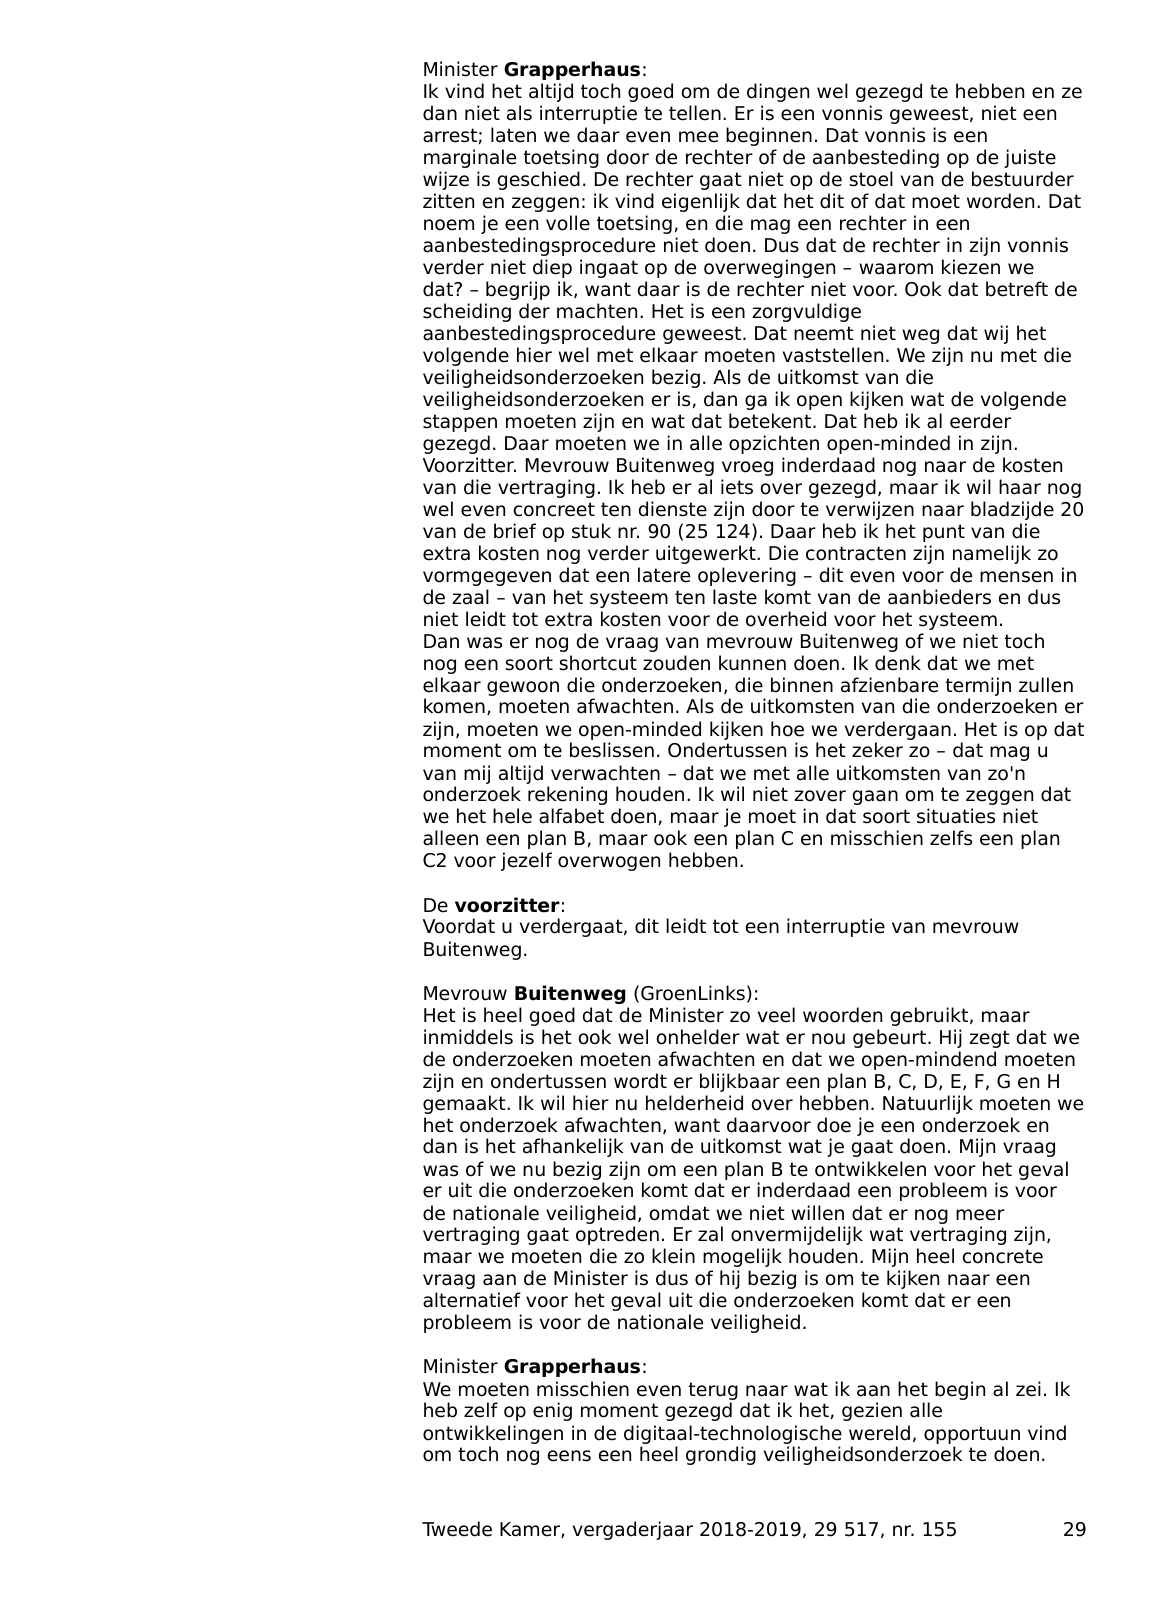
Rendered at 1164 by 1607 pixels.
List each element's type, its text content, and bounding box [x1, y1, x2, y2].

text Ik vind het altijd toch goed om de dingen wel gezegd te hebben en ze dan niet als interruptie te tellen. Er is een vonnis geweest, niet een arrest; laten we daar even mee beginnen. Dat vonnis is een marginale toetsing door de rechter of de aanbesteding op de juiste wijze is geschied. De rechter gaat niet op de stoel van de bestuurder zitten en zeggen: ik vind eigenlijk dat het dit of dat moet worden. Dat noem je een volle toetsing, en die mag een rechter in een aanbestedingsprocedure niet doen. Dus dat de rechter in zijn vonnis verder niet diep ingaat op de overwegingen – waarom kiezen we dat? – begrijp ik, want daar is de rechter niet voor. Ook dat betreft de scheiding der machten. Het is een zorgvuldige aanbestedingsprocedure geweest. Dat neemt niet weg dat wij het volgende hier wel met elkaar moeten vaststellen. We zijn nu met die veiligheidsonderzoeken bezig. Als de uitkomst van die veiligheidsonderzoeken er is, dan ga ik open kijken wat de volgende stappen moeten zijn en wat dat betekent. Dat heb ik al eerder gezegd. Daar moeten we in alle opzichten open-minded in zijn. [422, 81, 1087, 455]
text Het is heel goed dat de Minister zo veel woorden gebruikt, maar inmiddels is het ook wel onhelder wat er nou gebeurt. Hij zegt dat we de onderzoeken moeten afwachten en dat we open-mindend moeten zijn en ondertussen wordt er blijkbaar een plan B, C, D, E, F, G en H gemaakt. Ik wil hier nu helderheid over hebben. Natuurlijk moeten we het onderzoek afwachten, want daarvoor doe je een onderzoek en dan is het afhankelijk van de uitkomst wat je gaat doen. Mijn vraag was of we nu bezig zijn om een plan B te ontwikkelen voor het geval er uit die onderzoeken komt dat er inderdaad een probleem is voor de nationale veiligheid, omdat we niet willen dat er nog meer vertraging gaat optreden. Er zal onvermijdelijk wat vertraging zijn, maar we moeten die zo klein mogelijk houden. Mijn heel concrete vraag aan de Minister is dus of hij bezig is om te kijken naar een alternatief voor het geval uit die onderzoeken komt dat er een probleem is voor de nationale veiligheid. [422, 1004, 1087, 1334]
text Minister Grapperhaus: [422, 1356, 1087, 1378]
text De voorzitter: [422, 894, 1087, 916]
text Voorzitter. Mevrouw Buitenweg vroeg inderdaad nog naar de kosten van die vertraging. Ik heb er al iets over gezegd, maar ik wil haar nog wel even concreet ten dienste zijn door te verwijzen naar bladzijde 20 van de brief op stuk nr. 90 (25 124). Daar heb ik het punt van die extra kosten nog verder uitgewerkt. Die contracten zijn namelijk zo vormgegeven dat een latere oplevering – dit even voor de mensen in de zaal – van het systeem ten laste komt van de aanbieders en dus niet leidt tot extra kosten voor de overheid voor het systeem. [422, 455, 1087, 631]
text Dan was er nog de vraag van mevrouw Buitenweg of we niet toch nog een soort shortcut zouden kunnen doen. Ik denk dat we met elkaar gewoon die onderzoeken, die binnen afzienbare termijn zullen komen, moeten afwachten. Als de uitkomsten van die onderzoeken er zijn, moeten we open-minded kijken hoe we verdergaan. Het is op dat moment om te beslissen. Ondertussen is het zeker zo – dat mag u van mij altijd verwachten – dat we met alle uitkomsten van zo'n onderzoek rekening houden. Ik wil niet zover gaan om te zeggen dat we het hele alfabet doen, maar je moet in dat soort situaties niet alleen een plan B, maar ook een plan C en misschien zelfs een plan C2 voor jezelf overwogen hebben. [422, 631, 1087, 872]
text Voordat u verdergaat, dit leidt tot een interruptie van mevrouw Buitenweg. [422, 916, 1087, 960]
text We moeten misschien even terug naar wat ik aan het begin al zei. Ik heb zelf op enig moment gezegd dat ik het, gezien alle ontwikkelingen in de digitaal-technologische wereld, opportuun vind om toch nog eens een heel grondig veiligheidsonderzoek te doen. [422, 1378, 1087, 1466]
text Minister Grapperhaus: [422, 59, 1087, 81]
text Mevrouw Buitenweg (GroenLinks): [422, 983, 1087, 1004]
